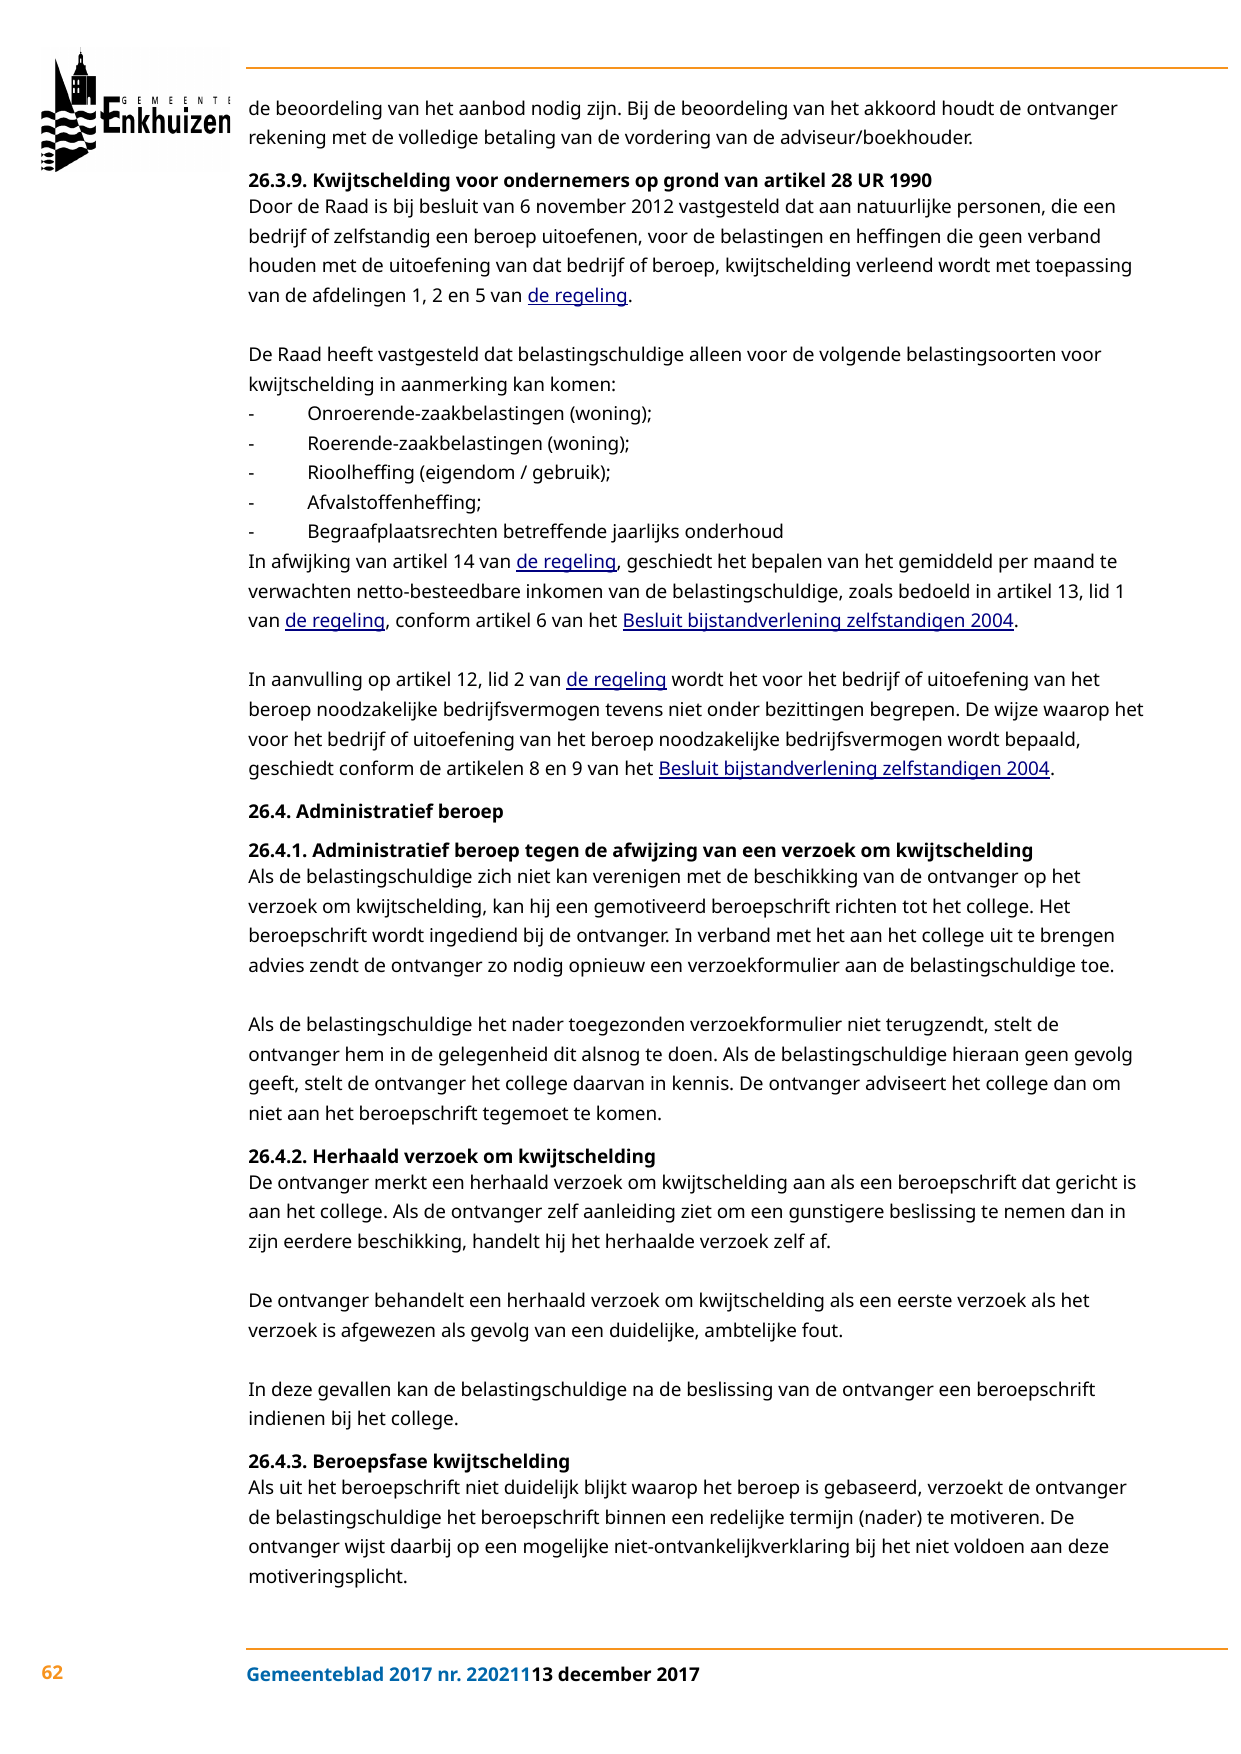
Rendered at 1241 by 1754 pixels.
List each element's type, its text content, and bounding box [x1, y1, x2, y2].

text In afwijking van artikel 14 van de regeling, geschiedt het bepalen van het gemiddeld per maand te verwachten netto-besteedbare inkomen van de belastingschuldige, zoals bedoeld in artikel 13, lid 1 van de regeling, conform artikel 6 van het Besluit bijstandverlening zelfstandigen 2004. [248, 548, 1152, 633]
text Als de belastingschuldige zich niet kan verenigen met de beschikking van de ontvanger op het verzoek om kwijtschelding, kan hij een gemotiveerd beroepschrift richten tot het college. Het beroepschrift wordt ingediend bij de ontvanger. In verband met het aan het college uit te brengen advies zendt de ontvanger zo nodig opnieuw een verzoekformulier aan de belastingschuldige toe. [248, 863, 1152, 978]
list Begraafplaatsrechten betreffende jaarlijks onderhoud [248, 519, 1152, 544]
text 26.4.2. Herhaald verzoek om kwijtschelding [248, 1143, 1152, 1169]
text In deze gevallen kan de belastingschuldige na de beslissing van de ontvanger een beroepschrift indienen bij het college. [248, 1376, 1152, 1431]
text 26.3.9. Kwijtschelding voor ondernemers op grond van artikel 28 UR 1990 [248, 167, 1152, 193]
text 26.4.3. Beroepsfase kwijtschelding [248, 1449, 1152, 1474]
text Als de belastingschuldige het nader toegezonden verzoekformulier niet terugzendt, stelt de ontvanger hem in de gelegenheid dit alsnog te doen. Als de belastingschuldige hieraan geen gevolg geeft, stelt de ontvanger het college daarvan in kennis. De ontvanger adviseert het college dan om niet aan het beroepschrift tegemoet te komen. [248, 1011, 1152, 1126]
text In aanvulling op artikel 12, lid 2 van de regeling wordt het voor het bedrijf of uitoefening van het beroep noodzakelijke bedrijfsvermogen tevens niet onder bezittingen begrepen. De wijze waarop het voor het bedrijf of uitoefening van het beroep noodzakelijke bedrijfsvermogen wordt bepaald, geschiedt conform de artikelen 8 en 9 van het Besluit bijstandverlening zelfstandigen 2004. [248, 667, 1152, 781]
text Door de Raad is bij besluit van 6 november 2012 vastgesteld dat aan natuurlijke personen, die een bedrijf of zelfstandig een beroep uitoefenen, voor de belastingen en heffingen die geen verband houden met de uitoefening van dat bedrijf of beroep, kwijtschelding verleend wordt met toepassing van de afdelingen 1, 2 en 5 van de regeling. [248, 193, 1152, 308]
picture [41, 47, 231, 172]
text De ontvanger merkt een herhaald verzoek om kwijtschelding aan als een beroepschrift dat gericht is aan het college. Als de ontvanger zelf aanleiding ziet om een gunstigere beslissing te nemen dan in zijn eerdere beschikking, handelt hij het herhaalde verzoek zelf af. [248, 1169, 1152, 1254]
text 26.4.1. Administratief beroep tegen de afwijzing van een verzoek om kwijtschelding [248, 838, 1152, 863]
text de beoordeling van het aanbod nodig zijn. Bij de beoordeling van het akkoord houdt de ontvanger rekening met de volledige betaling van de vordering van de adviseur/boekhouder. [248, 95, 1152, 150]
text 26.4. Administratief beroep [248, 798, 1152, 824]
list Rioolheffing (eigendom / gebruik); [248, 459, 1152, 485]
text De Raad heeft vastgesteld dat belastingschuldige alleen voor de volgende belastingsoorten voor kwijtschelding in aanmerking kan komen: [248, 341, 1152, 396]
text Als uit het beroepschrift niet duidelijk blijkt waarop het beroep is gebaseerd, verzoekt de ontvanger de belastingschuldige het beroepschrift binnen een redelijke termijn (nader) te motiveren. De ontvanger wijst daarbij op een mogelijke niet-ontvankelijkverklaring bij het niet voldoen aan deze motiveringsplicht. [248, 1474, 1152, 1589]
list Roerende-zaakbelastingen (woning); [248, 430, 1152, 456]
list Afvalstoffenheffing; [248, 489, 1152, 515]
list Onroerende-zaakbelastingen (woning); [248, 400, 1152, 426]
text De ontvanger behandelt een herhaald verzoek om kwijtschelding als een eerste verzoek als het verzoek is afgewezen als gevolg van een duidelijke, ambtelijke fout. [248, 1287, 1152, 1343]
